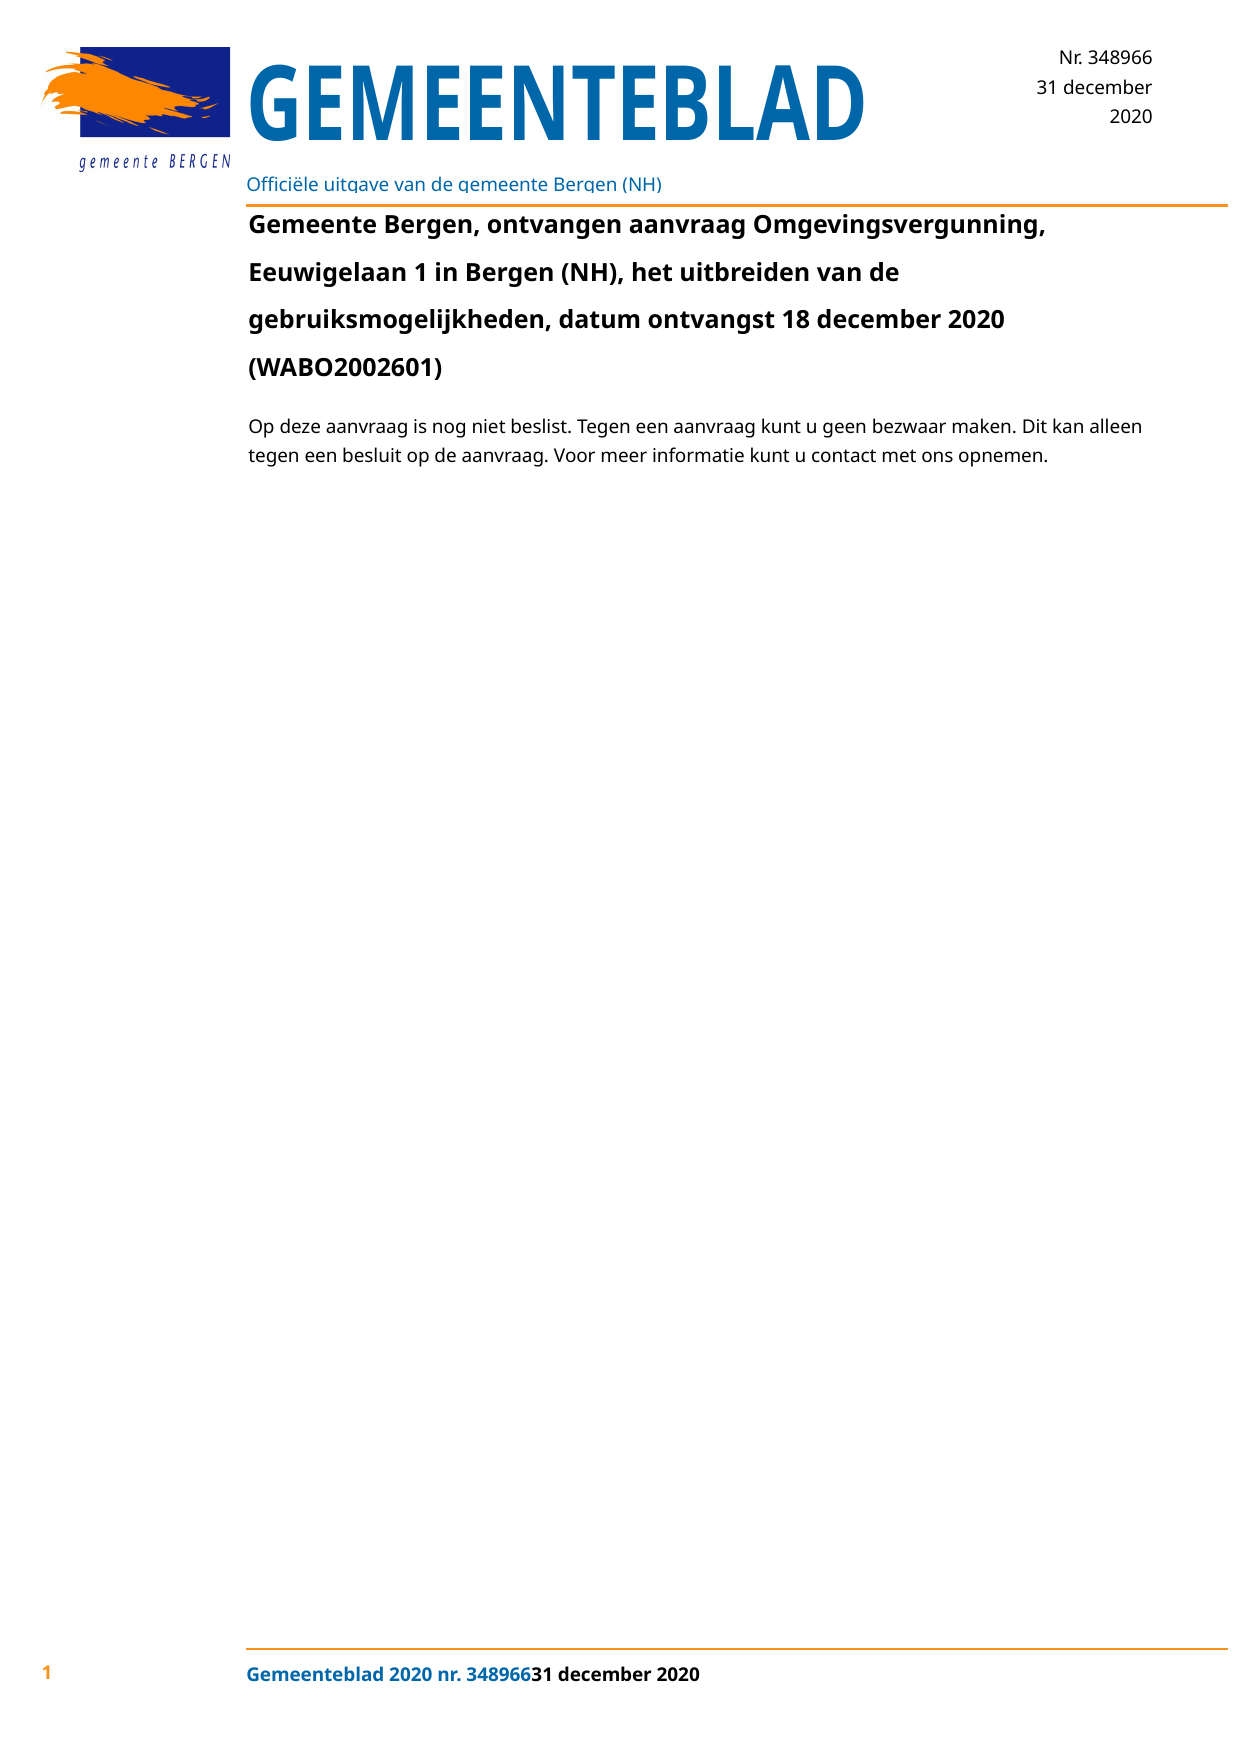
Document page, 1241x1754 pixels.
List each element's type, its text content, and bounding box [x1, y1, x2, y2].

text Op deze aanvraag is nog niet beslist. Tegen een aanvraag kunt u geen bezwaar maken. Dit kan alleen tegen een besluit op de aanvraag. Voor meer informatie kunt u contact met ons opnemen. [248, 413, 1152, 468]
picture [41, 47, 231, 172]
text Gemeente Bergen, ontvangen aanvraag Omgevingsvergunning, Eeuwigelaan 1 in Bergen (NH), het uitbreiden van de gebruiksmogelijkheden, datum ontvangst 18 december 2020 (WABO2002601) [248, 207, 1152, 384]
